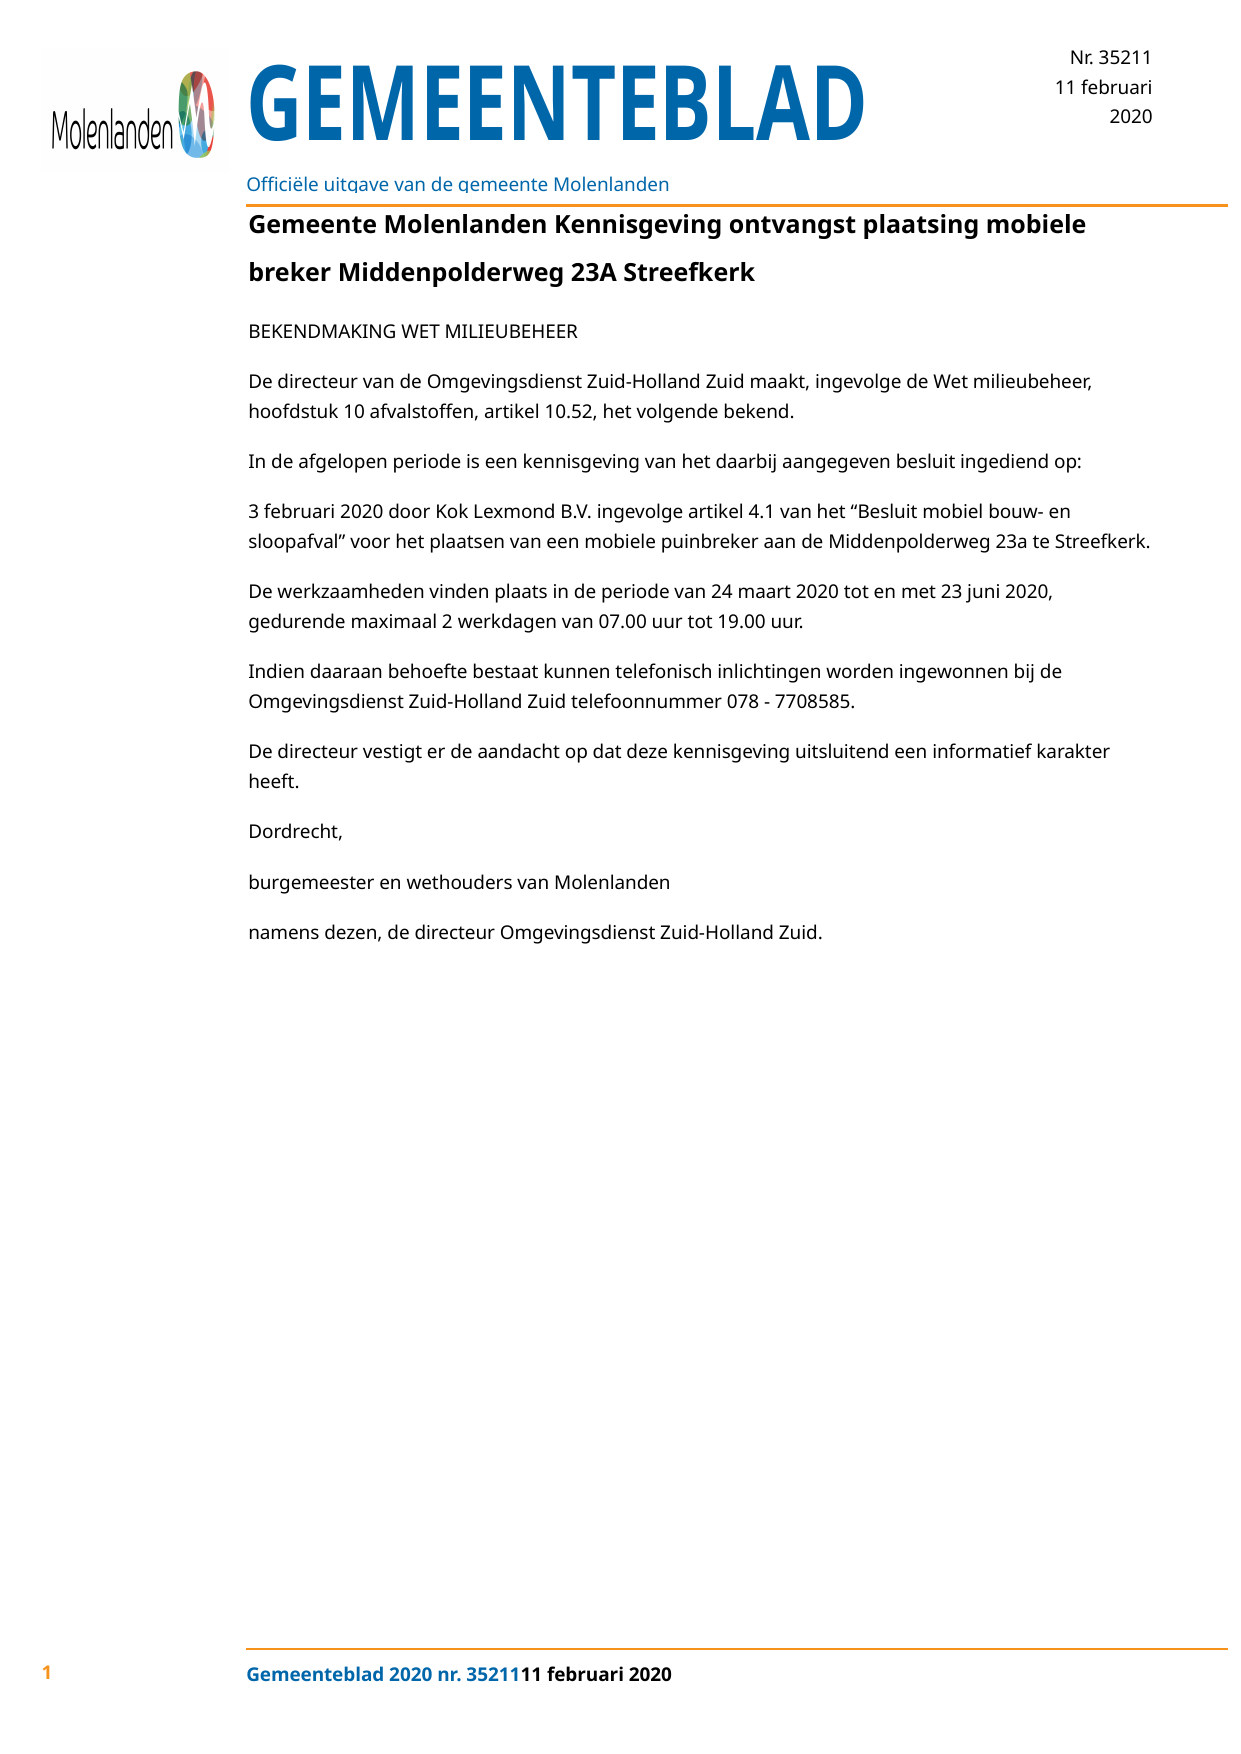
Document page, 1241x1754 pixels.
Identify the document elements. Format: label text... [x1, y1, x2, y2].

text namens dezen, de directeur Omgevingsdienst Zuid-Holland Zuid. [248, 919, 1152, 945]
text Gemeente Molenlanden Kennisgeving ontvangst plaatsing mobiele breker Middenpolderweg 23A Streefkerk [248, 207, 1152, 288]
text BEKENDMAKING WET MILIEUBEHEER [248, 318, 1152, 344]
text Dordrecht, [248, 819, 1152, 844]
text De directeur van de Omgevingsdienst Zuid-Holland Zuid maakt, ingevolge de Wet milieubeheer, hoofdstuk 10 afvalstoffen, artikel 10.52, het volgende bekend. [248, 368, 1152, 424]
text De directeur vestigt er de aandacht op dat deze kennisgeving uitsluitend een informatief karakter heeft. [248, 739, 1152, 794]
text Indien daaraan behoefte bestaat kunnen telefonisch inlichtingen worden ingewonnen bij de Omgevingsdienst Zuid-Holland Zuid telefoonnummer 078 - 7708585. [248, 659, 1152, 714]
text burgemeester en wethouders van Molenlanden [248, 869, 1152, 895]
picture [41, 47, 231, 172]
text De werkzaamheden vinden plaats in de periode van 24 maart 2020 tot en met 23 juni 2020, gedurende maximaal 2 werkdagen van 07.00 uur tot 19.00 uur. [248, 579, 1152, 634]
text 3 februari 2020 door Kok Lexmond B.V. ingevolge artikel 4.1 van het “Besluit mobiel bouw- en sloopafval” voor het plaatsen van een mobiele puinbreker aan de Middenpolderweg 23a te Streefkerk. [248, 499, 1152, 554]
text In de afgelopen periode is een kennisgeving van het daarbij aangegeven besluit ingediend op: [248, 448, 1152, 474]
